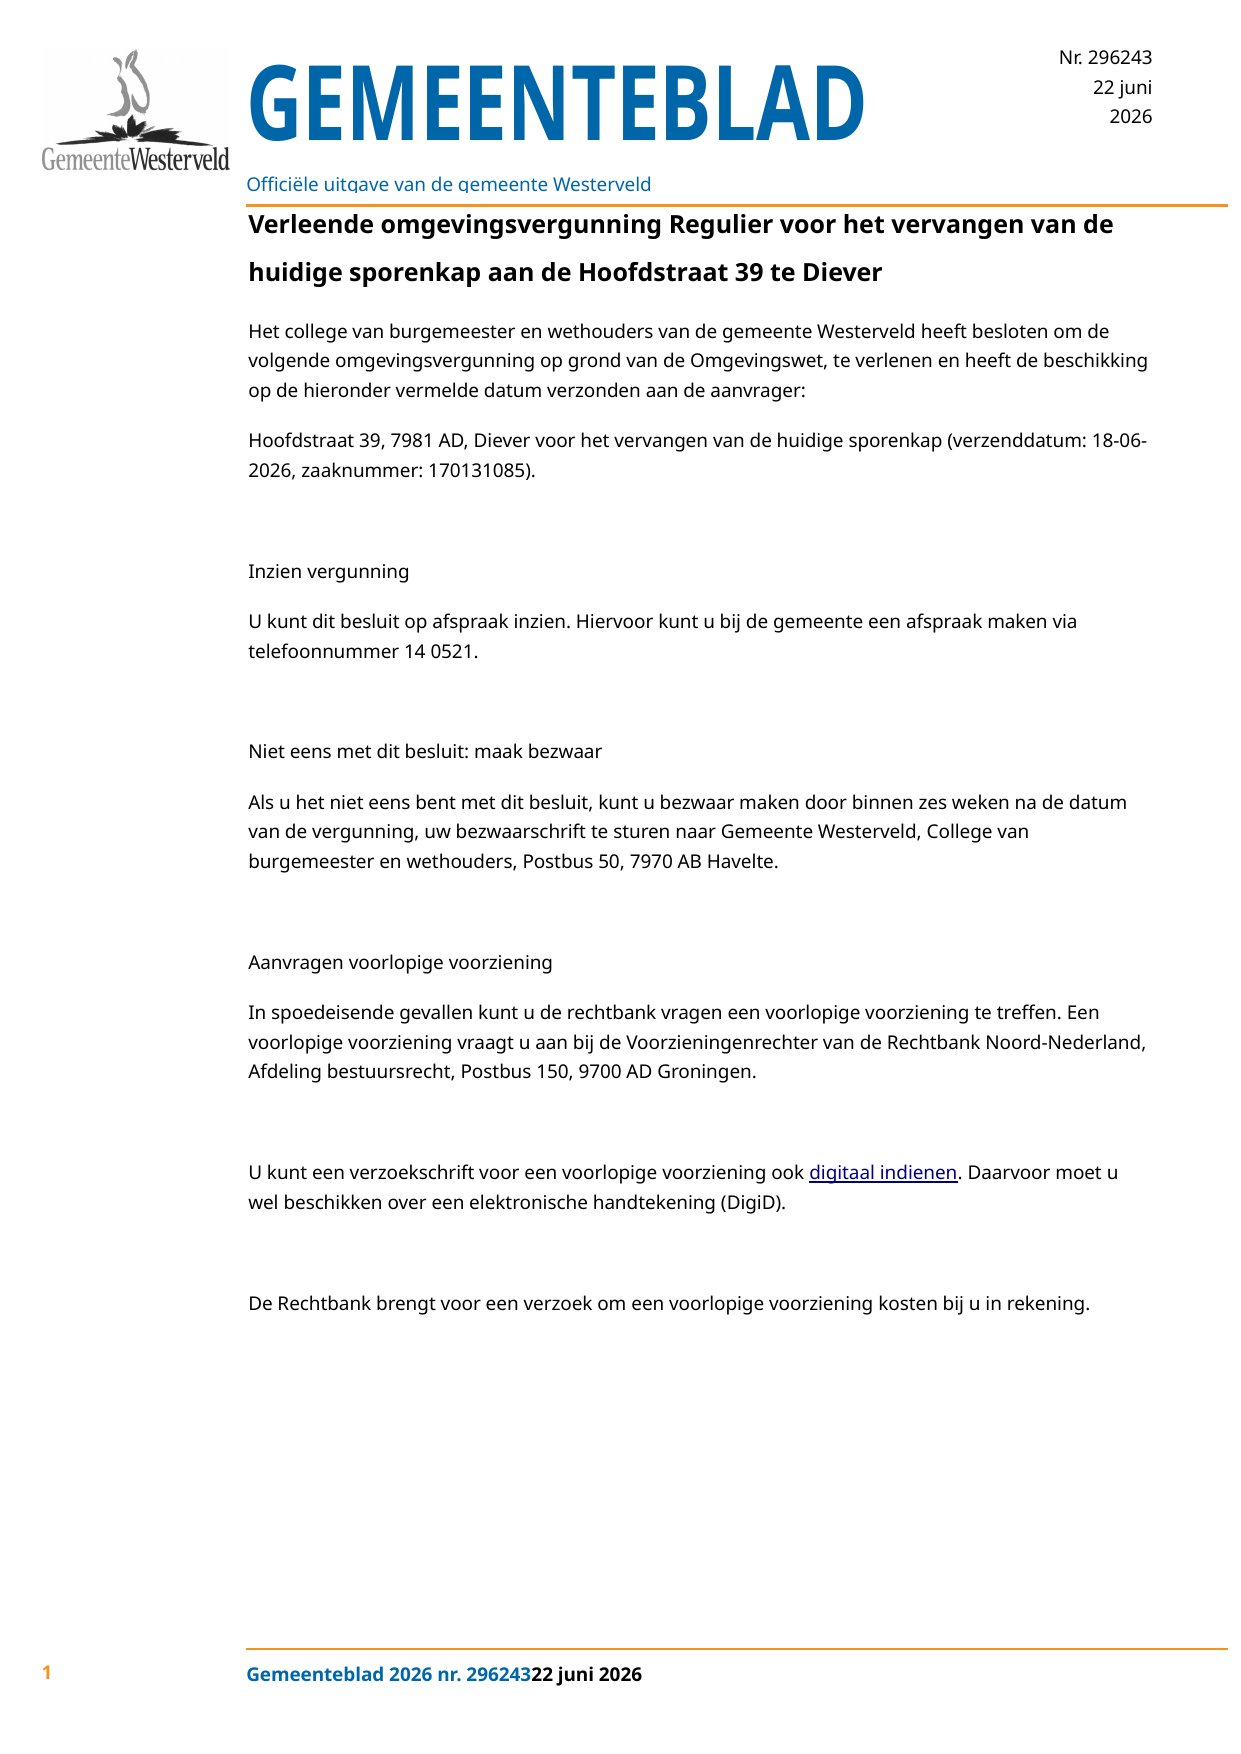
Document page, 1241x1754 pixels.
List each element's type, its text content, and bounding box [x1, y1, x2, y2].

text Het college van burgemeester en wethouders van de gemeente Westerveld heeft besloten om de volgende omgevingsvergunning op grond van de Omgevingswet, te verlenen en heeft de beschikking op de hieronder vermelde datum verzonden aan de aanvrager: [248, 318, 1152, 403]
text U kunt een verzoekschrift voor een voorlopige voorziening ook digitaal indienen. Daarvoor moet u wel beschikken over een elektronische handtekening (DigiD). [248, 1159, 1152, 1215]
text In spoedeisende gevallen kunt u de rechtbank vragen een voorlopige voorziening te treffen. Een voorlopige voorziening vraagt u aan bij de Voorzieningenrechter van de Rechtbank Noord-Nederland, Afdeling bestuursrecht, Postbus 150, 9700 AD Groningen. [248, 999, 1152, 1084]
text Als u het niet eens bent met dit besluit, kunt u bezwaar maken door binnen zes weken na de datum van de vergunning, uw bezwaarschrift te sturen naar Gemeente Westerveld, College van burgemeester en wethouders, Postbus 50, 7970 AB Havelte. [248, 789, 1152, 874]
text Niet eens met dit besluit: maak bezwaar [248, 739, 1152, 764]
text De Rechtbank brengt voor een verzoek om een voorlopige voorziening kosten bij u in rekening. [248, 1290, 1152, 1316]
text U kunt dit besluit op afspraak inzien. Hiervoor kunt u bij de gemeente een afspraak maken via telefoonnummer 14 0521. [248, 608, 1152, 664]
picture [41, 47, 231, 172]
text Aanvragen voorlopige voorziening [248, 949, 1152, 975]
text Verleende omgevingsvergunning Regulier voor het vervangen van de huidige sporenkap aan de Hoofdstraat 39 te Diever [248, 207, 1152, 288]
text Hoofdstraat 39, 7981 AD, Diever voor het vervangen van de huidige sporenkap (verzenddatum: 18-06-2026, zaaknummer: 170131085). [248, 427, 1152, 483]
text Inzien vergunning [248, 558, 1152, 584]
